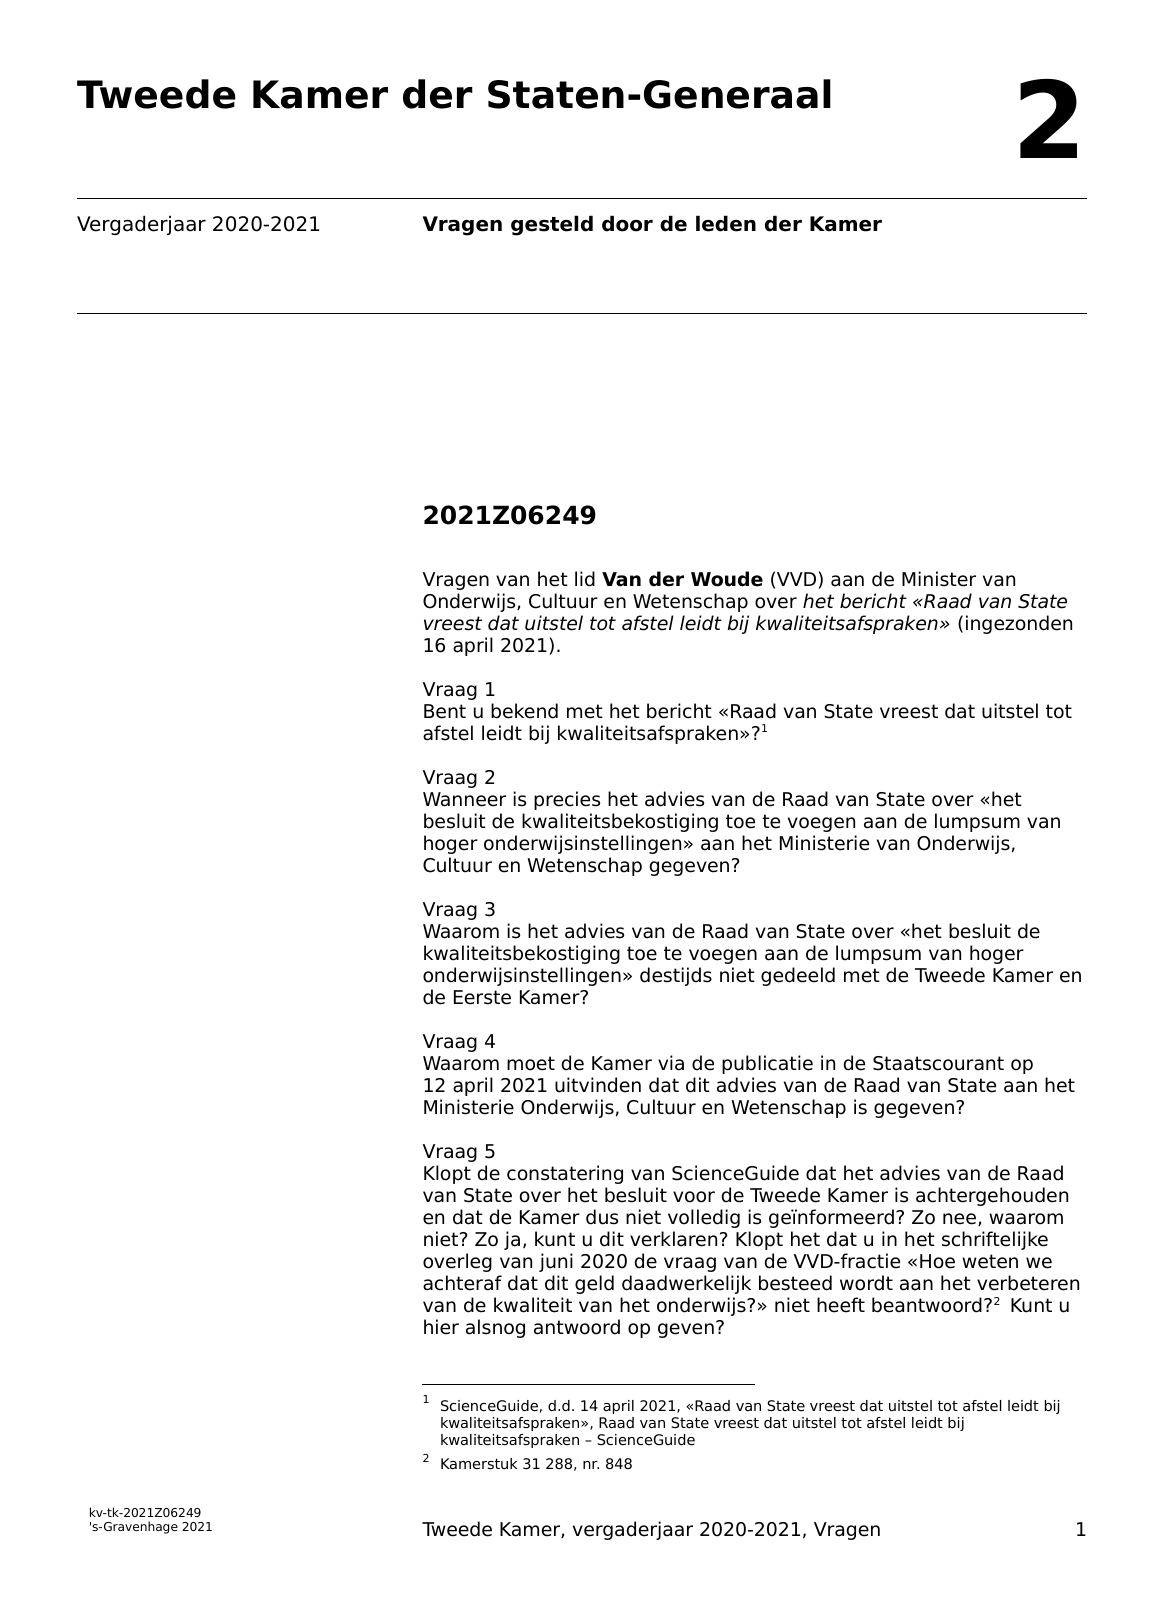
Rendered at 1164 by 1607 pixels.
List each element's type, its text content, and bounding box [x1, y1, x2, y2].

text Waarom moet de Kamer via de publicatie in de Staatscourant op 12 april 2021 uitvinden dat dit advies van de Raad van State aan het Ministerie Onderwijs, Cultuur en Wetenschap is gegeven? [422, 1053, 1087, 1119]
text Vragen van het lid Van der Woude (VVD) aan de Minister van Onderwijs, Cultuur en Wetenschap over het bericht «Raad van State vreest dat uitstel tot afstel leidt bij kwaliteitsafspraken» (ingezonden 16 april 2021). [422, 569, 1087, 657]
text Wanneer is precies het advies van de Raad van State over «het besluit de kwaliteitsbekostiging toe te voegen aan de lumpsum van hoger onderwijsinstellingen» aan het Ministerie van Onderwijs, Cultuur en Wetenschap gegeven? [422, 789, 1087, 877]
text 's-Gravenhage 2021 [88, 1520, 323, 1534]
text Klopt de constatering van ScienceGuide dat het advies van de Raad van State over het besluit voor de Tweede Kamer is achtergehouden en dat de Kamer dus niet volledig is geïnformeerd? Zo nee, waarom niet? Zo ja, kunt u dit verklaren? Klopt het dat u in het schriftelijke overleg van juni 2020 de vraag van de VVD-fractie «Hoe weten we achteraf dat dit geld daadwerkelijk besteed wordt aan het verbeteren van de kwaliteit van het onderwijs?» niet heeft beantwoord? Kunt u hier alsnog antwoord op geven? [422, 1163, 1087, 1339]
text Waarom is het advies van de Raad van State over «het besluit de kwaliteitsbekostiging toe te voegen aan de lumpsum van hoger onderwijsinstellingen» destijds niet gedeeld met de Tweede Kamer en de Eerste Kamer? [422, 921, 1087, 1009]
text Vraag 2 [422, 767, 1087, 789]
text ScienceGuide, d.d. 14 april 2021, «Raad van State vreest dat uitstel tot afstel leidt bij kwaliteitsafspraken», Raad van State vreest dat uitstel tot afstel leidt bij kwaliteitsafspraken – ScienceGuide [422, 1393, 1087, 1449]
text Vraag 3 [422, 899, 1087, 921]
text Bent u bekend met het bericht «Raad van State vreest dat uitstel tot afstel leidt bij kwaliteitsafspraken»? [422, 701, 1087, 745]
table_cell Vergaderjaar 2020-2021 [77, 199, 422, 313]
text Kamerstuk 31 288, nr. 848 [422, 1452, 1087, 1474]
table_header Tweede Kamer der Staten-Generaal [77, 59, 886, 198]
text Vraag 5 [422, 1141, 1087, 1163]
table_cell Vragen gesteld door de leden der Kamer [422, 199, 1087, 313]
text 2021Z06249 [422, 501, 1087, 531]
text kv-tk-2021Z06249 [88, 1506, 323, 1520]
table_header 2 [886, 59, 1087, 198]
text Vraag 4 [422, 1031, 1087, 1053]
text Vraag 1 [422, 679, 1087, 701]
